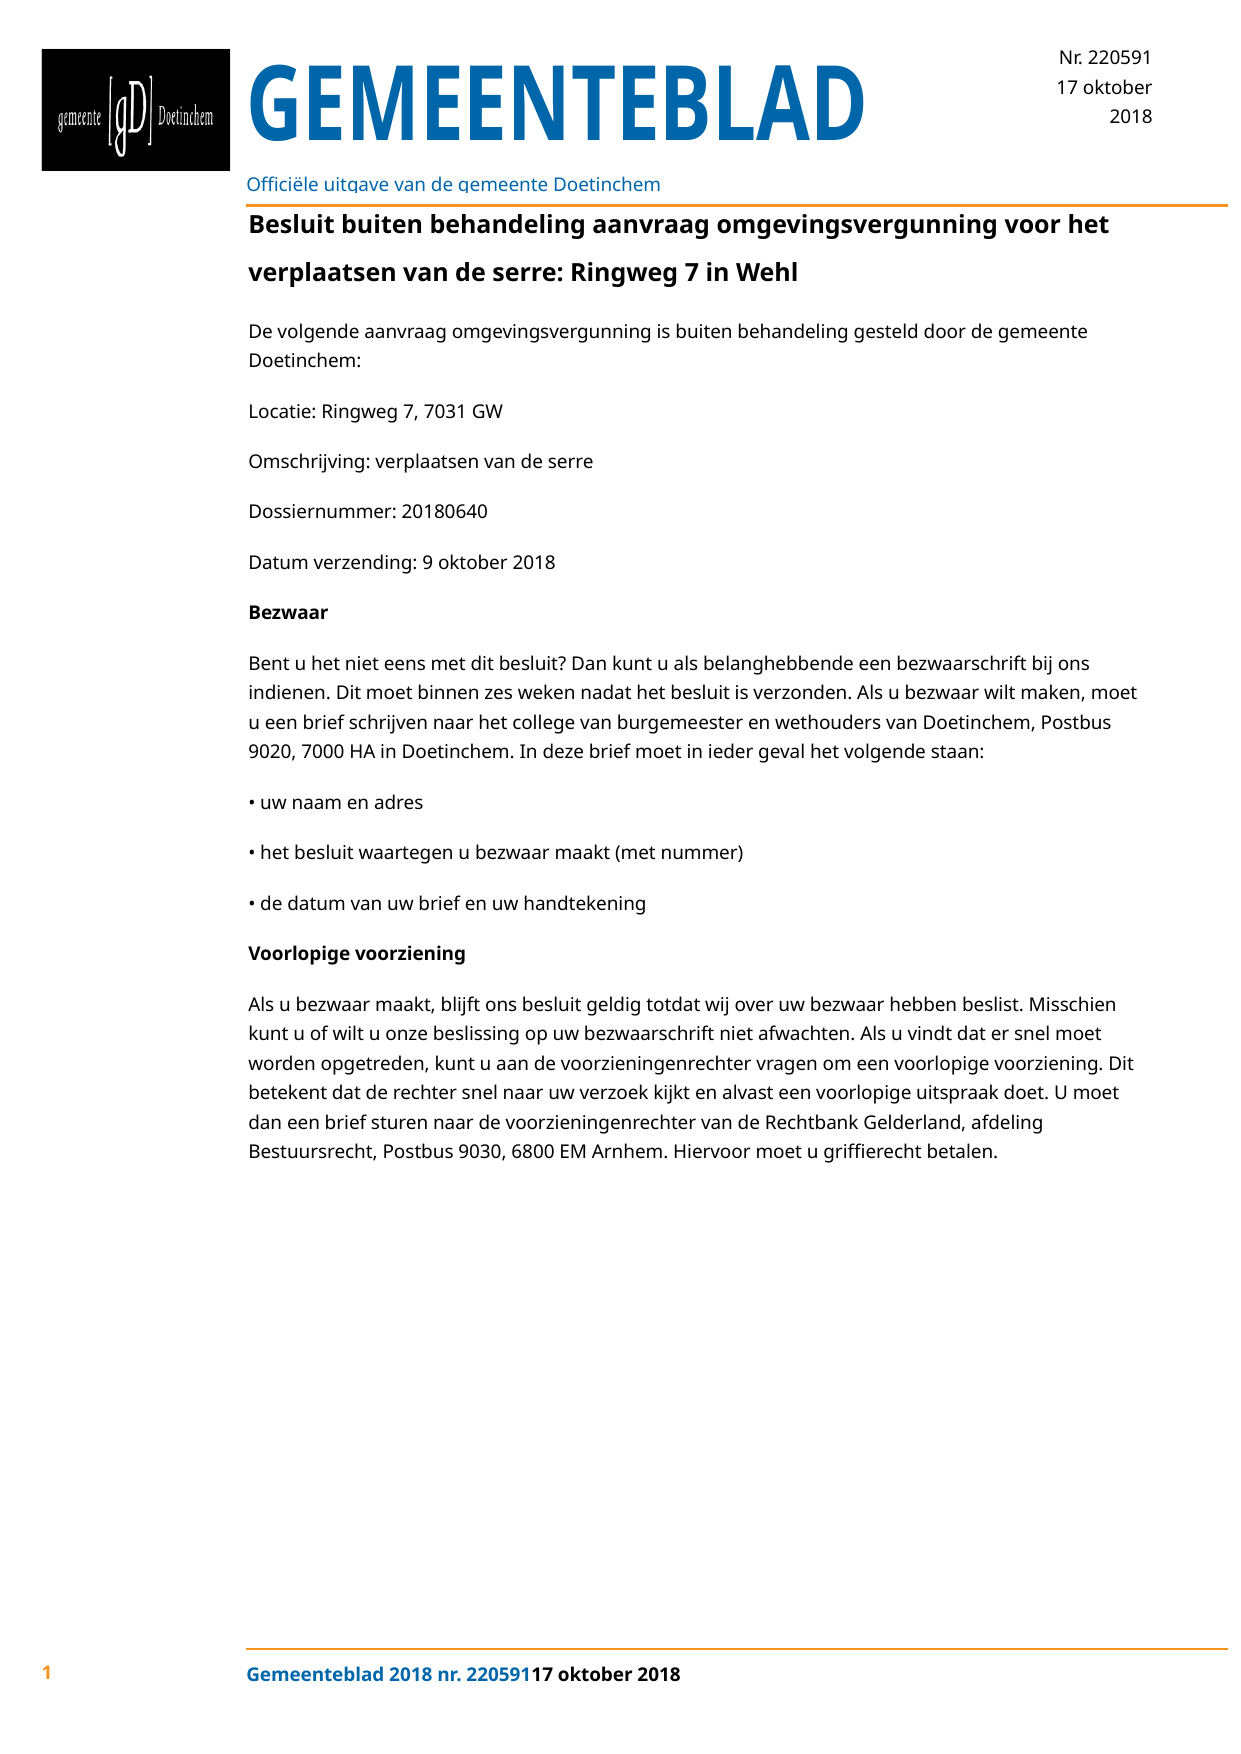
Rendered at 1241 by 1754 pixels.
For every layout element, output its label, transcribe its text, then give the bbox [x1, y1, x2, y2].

picture [41, 47, 231, 172]
text Datum verzending: 9 oktober 2018 [248, 549, 1152, 575]
text Bent u het niet eens met dit besluit? Dan kunt u als belanghebbende een bezwaarschrift bij ons indienen. Dit moet binnen zes weken nadat het besluit is verzonden. Als u bezwaar wilt maken, moet u een brief schrijven naar het college van burgemeester en wethouders van Doetinchem, Postbus 9020, 7000 HA in Doetinchem. In deze brief moet in ieder geval het volgende staan: [248, 650, 1152, 764]
text • het besluit waartegen u bezwaar maakt (met nummer) [248, 839, 1152, 865]
text De volgende aanvraag omgevingsvergunning is buiten behandeling gesteld door de gemeente Doetinchem: [248, 318, 1152, 373]
text • de datum van uw brief en uw handtekening [248, 890, 1152, 916]
text Als u bezwaar maakt, blijft ons besluit geldig totdat wij over uw bezwaar hebben beslist. Misschien kunt u of wilt u onze beslissing op uw bezwaarschrift niet afwachten. Als u vindt dat er snel moet worden opgetreden, kunt u aan de voorzieningenrechter vragen om een voorlopige voorziening. Dit betekent dat de rechter snel naar uw verzoek kijkt en alvast een voorlopige uitspraak doet. U moet dan een brief sturen naar de voorzieningenrechter van de Rechtbank Gelderland, afdeling Bestuursrecht, Postbus 9030, 6800 EM Arnhem. Hiervoor moet u griffierecht betalen. [248, 991, 1152, 1164]
text Besluit buiten behandeling aanvraag omgevingsvergunning voor het verplaatsen van de serre: Ringweg 7 in Wehl [248, 207, 1152, 288]
text Locatie: Ringweg 7, 7031 GW [248, 398, 1152, 424]
text Omschrijving: verplaatsen van de serre [248, 448, 1152, 474]
text Voorlopige voorziening [248, 940, 1152, 966]
text Bezwaar [248, 599, 1152, 625]
text Dossiernummer: 20180640 [248, 499, 1152, 524]
text • uw naam en adres [248, 789, 1152, 815]
